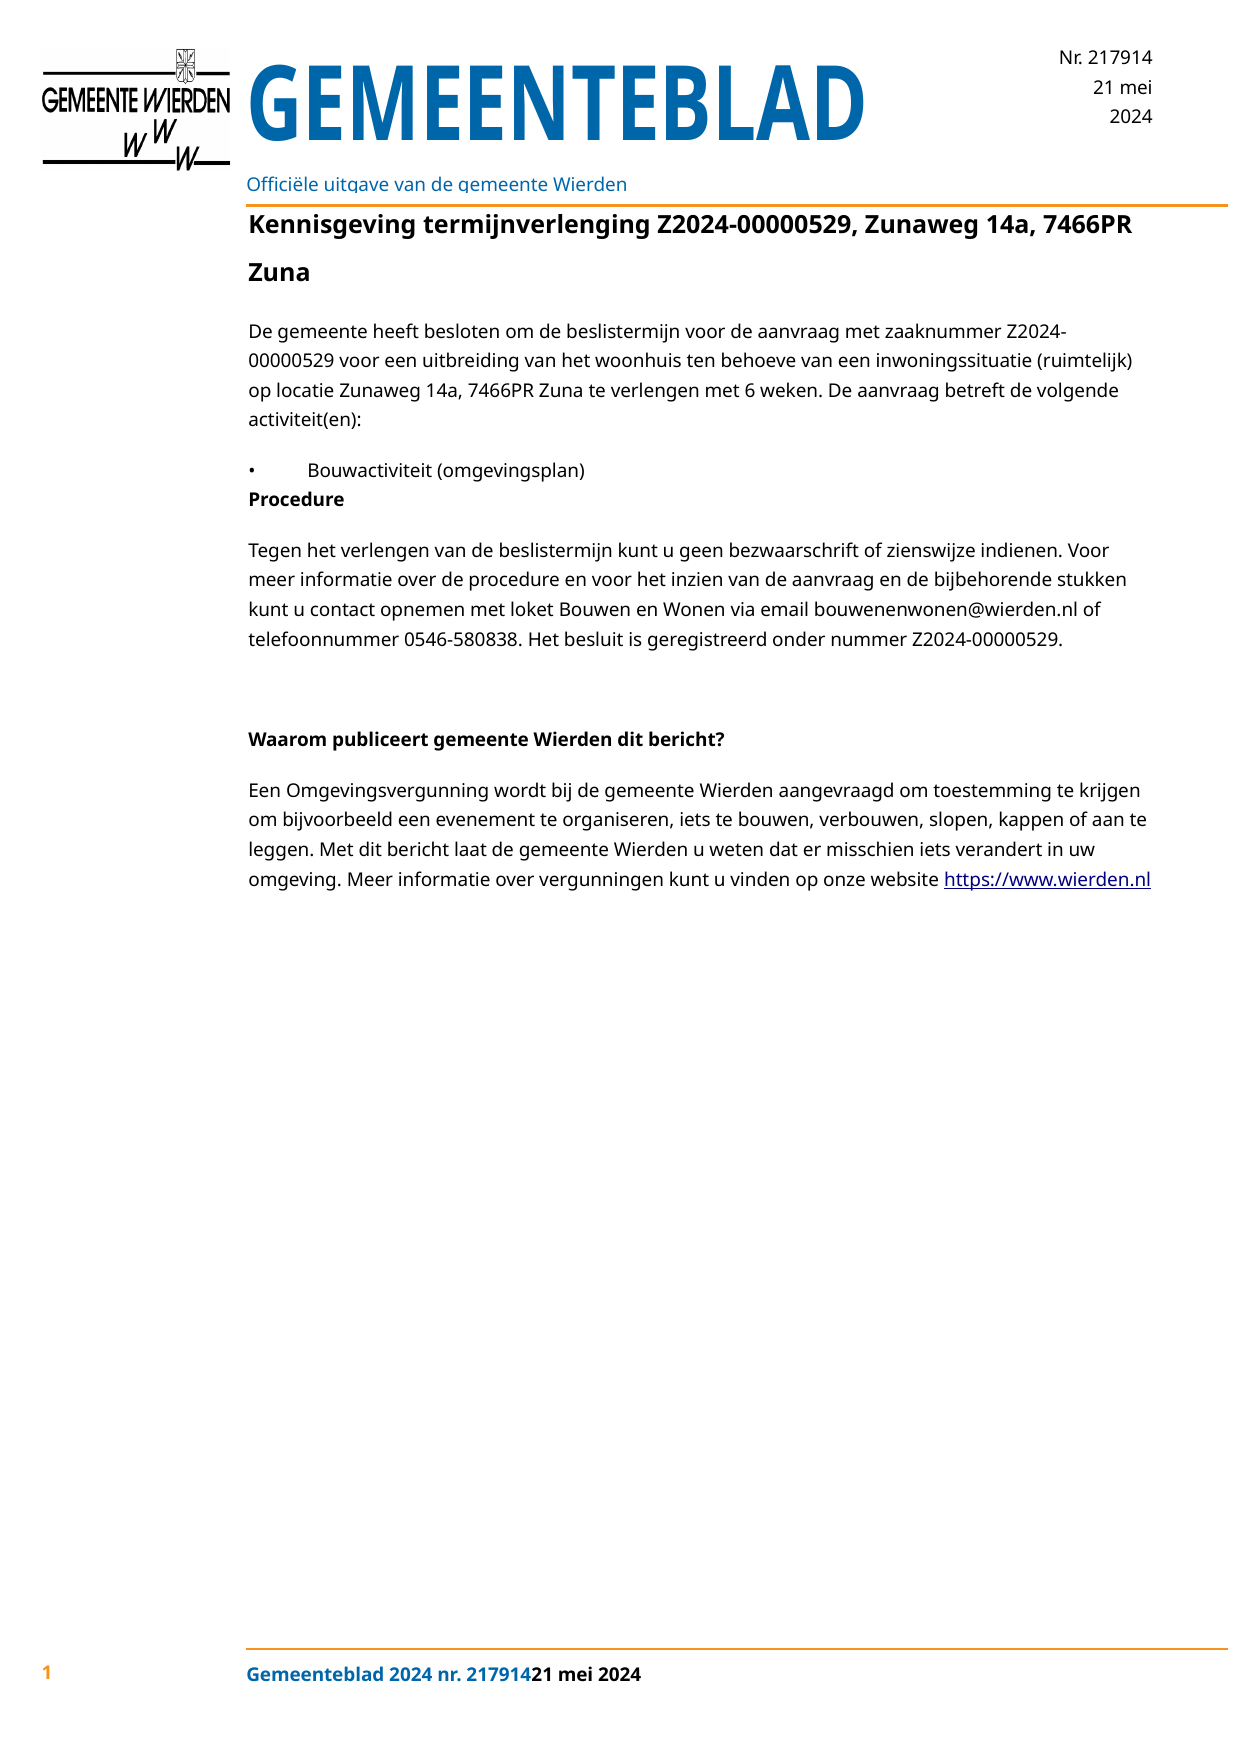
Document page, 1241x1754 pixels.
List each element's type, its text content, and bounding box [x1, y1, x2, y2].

text Procedure [248, 487, 1152, 512]
text Kennisgeving termijnverlenging Z2024-00000529, Zunaweg 14a, 7466PR Zuna [248, 207, 1152, 288]
text De gemeente heeft besloten om de beslistermijn voor de aanvraag met zaaknummer Z2024-00000529 voor een uitbreiding van het woonhuis ten behoeve van een inwoningssituatie (ruimtelijk) op locatie Zunaweg 14a, 7466PR Zuna te verlengen met 6 weken. De aanvraag betreft de volgende activiteit(en): [248, 318, 1152, 432]
picture [41, 47, 231, 172]
text Waarom publiceert gemeente Wierden dit bericht? [248, 727, 1152, 752]
text Een Omgevingsvergunning wordt bij de gemeente Wierden aangevraagd om toestemming te krijgen om bijvoorbeeld een evenement te organiseren, iets te bouwen, verbouwen, slopen, kappen of aan te leggen. Met dit bericht laat de gemeente Wierden u weten dat er misschien iets verandert in uw omgeving. Meer informatie over vergunningen kunt u vinden op onze website https://www.wierden.nl [248, 777, 1152, 892]
list Bouwactiviteit (omgevingsplan) [248, 457, 1152, 483]
text Tegen het verlengen van de beslistermijn kunt u geen bezwaarschrift of zienswijze indienen. Voor meer informatie over de procedure en voor het inzien van de aanvraag en de bijbehorende stukken kunt u contact opnemen met loket Bouwen en Wonen via email bouwenenwonen@wierden.nl of telefoonnummer 0546-580838. Het besluit is geregistreerd onder nummer Z2024-00000529. [248, 537, 1152, 652]
